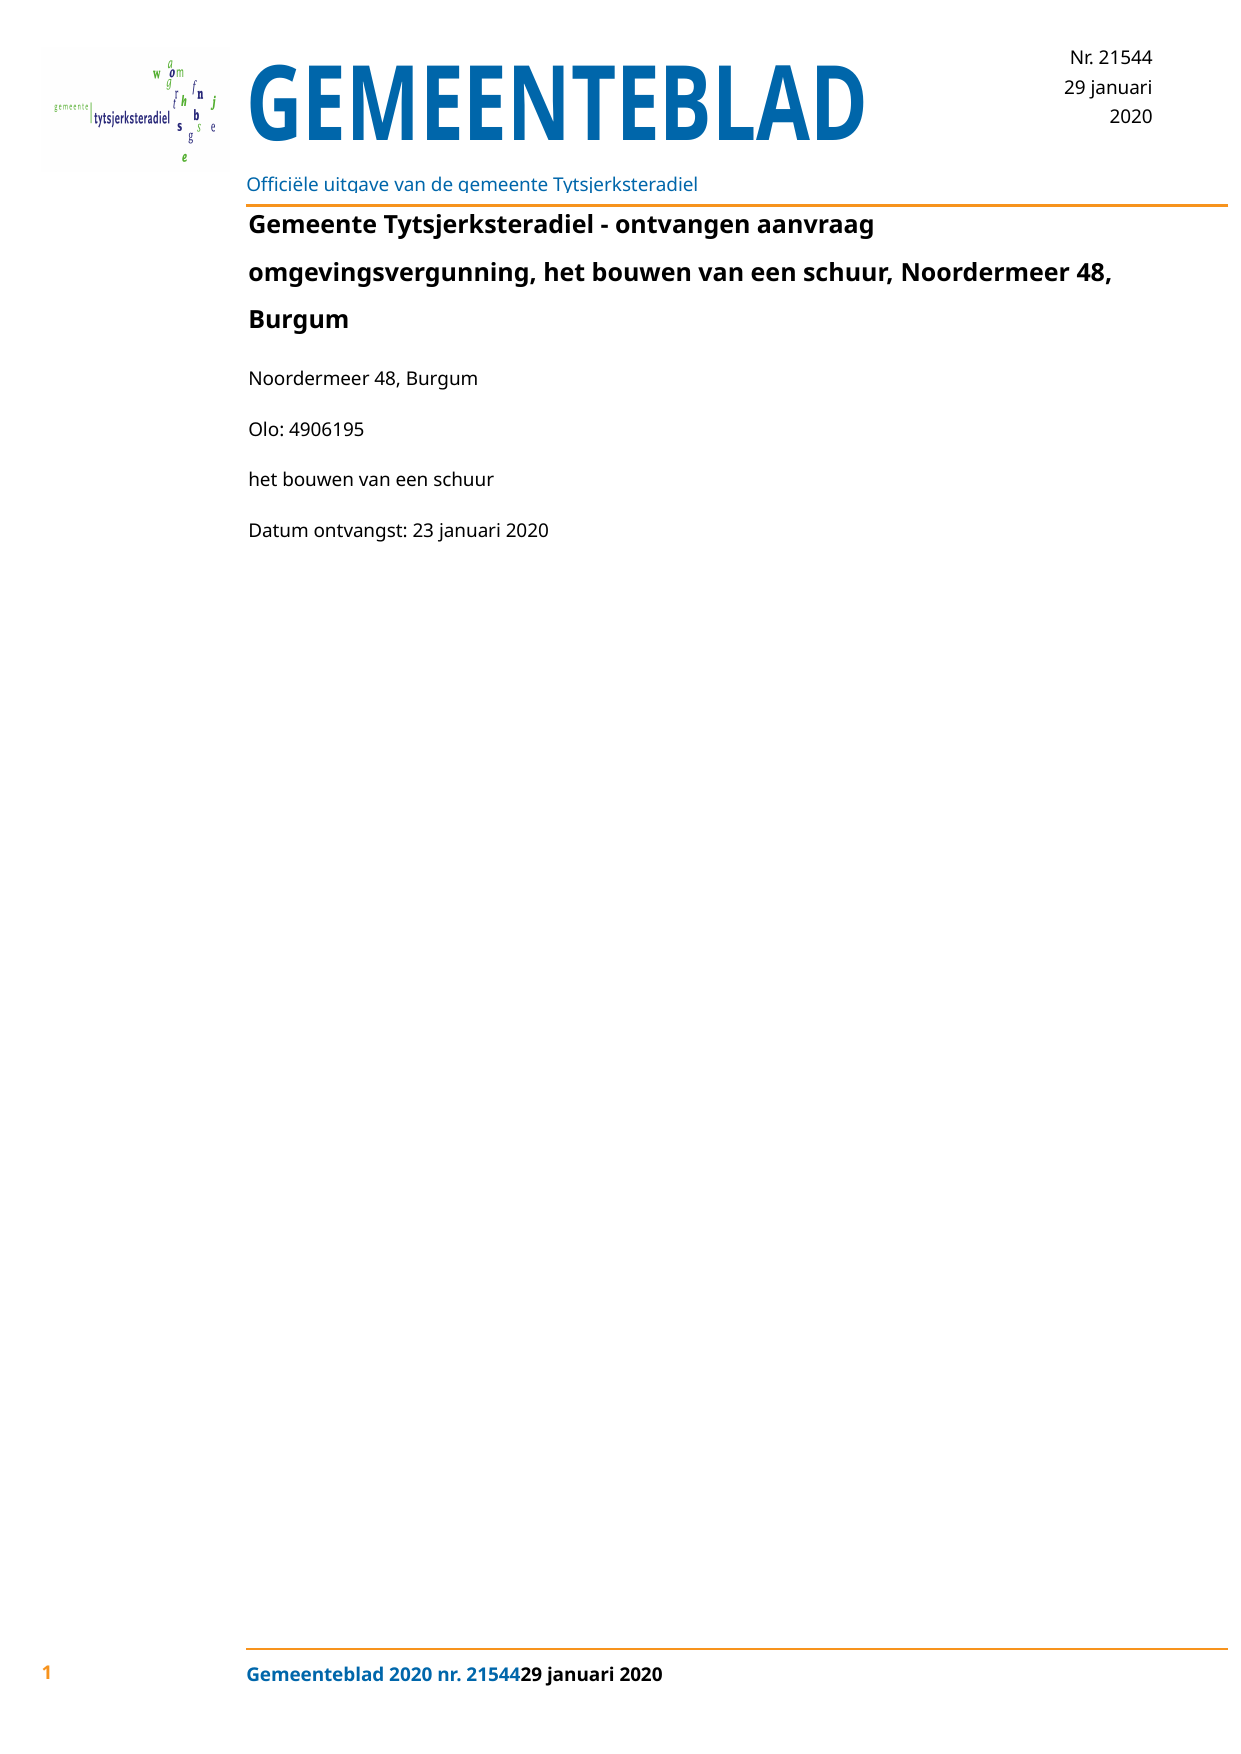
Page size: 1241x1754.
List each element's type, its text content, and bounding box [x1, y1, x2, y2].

picture [41, 47, 231, 172]
text Datum ontvangst: 23 januari 2020 [248, 517, 1152, 542]
text Olo: 4906195 [248, 416, 1152, 442]
text Gemeente Tytsjerksteradiel - ontvangen aanvraag omgevingsvergunning, het bouwen van een schuur, Noordermeer 48, Burgum [248, 207, 1152, 336]
text het bouwen van een schuur [248, 466, 1152, 492]
text Noordermeer 48, Burgum [248, 366, 1152, 391]
